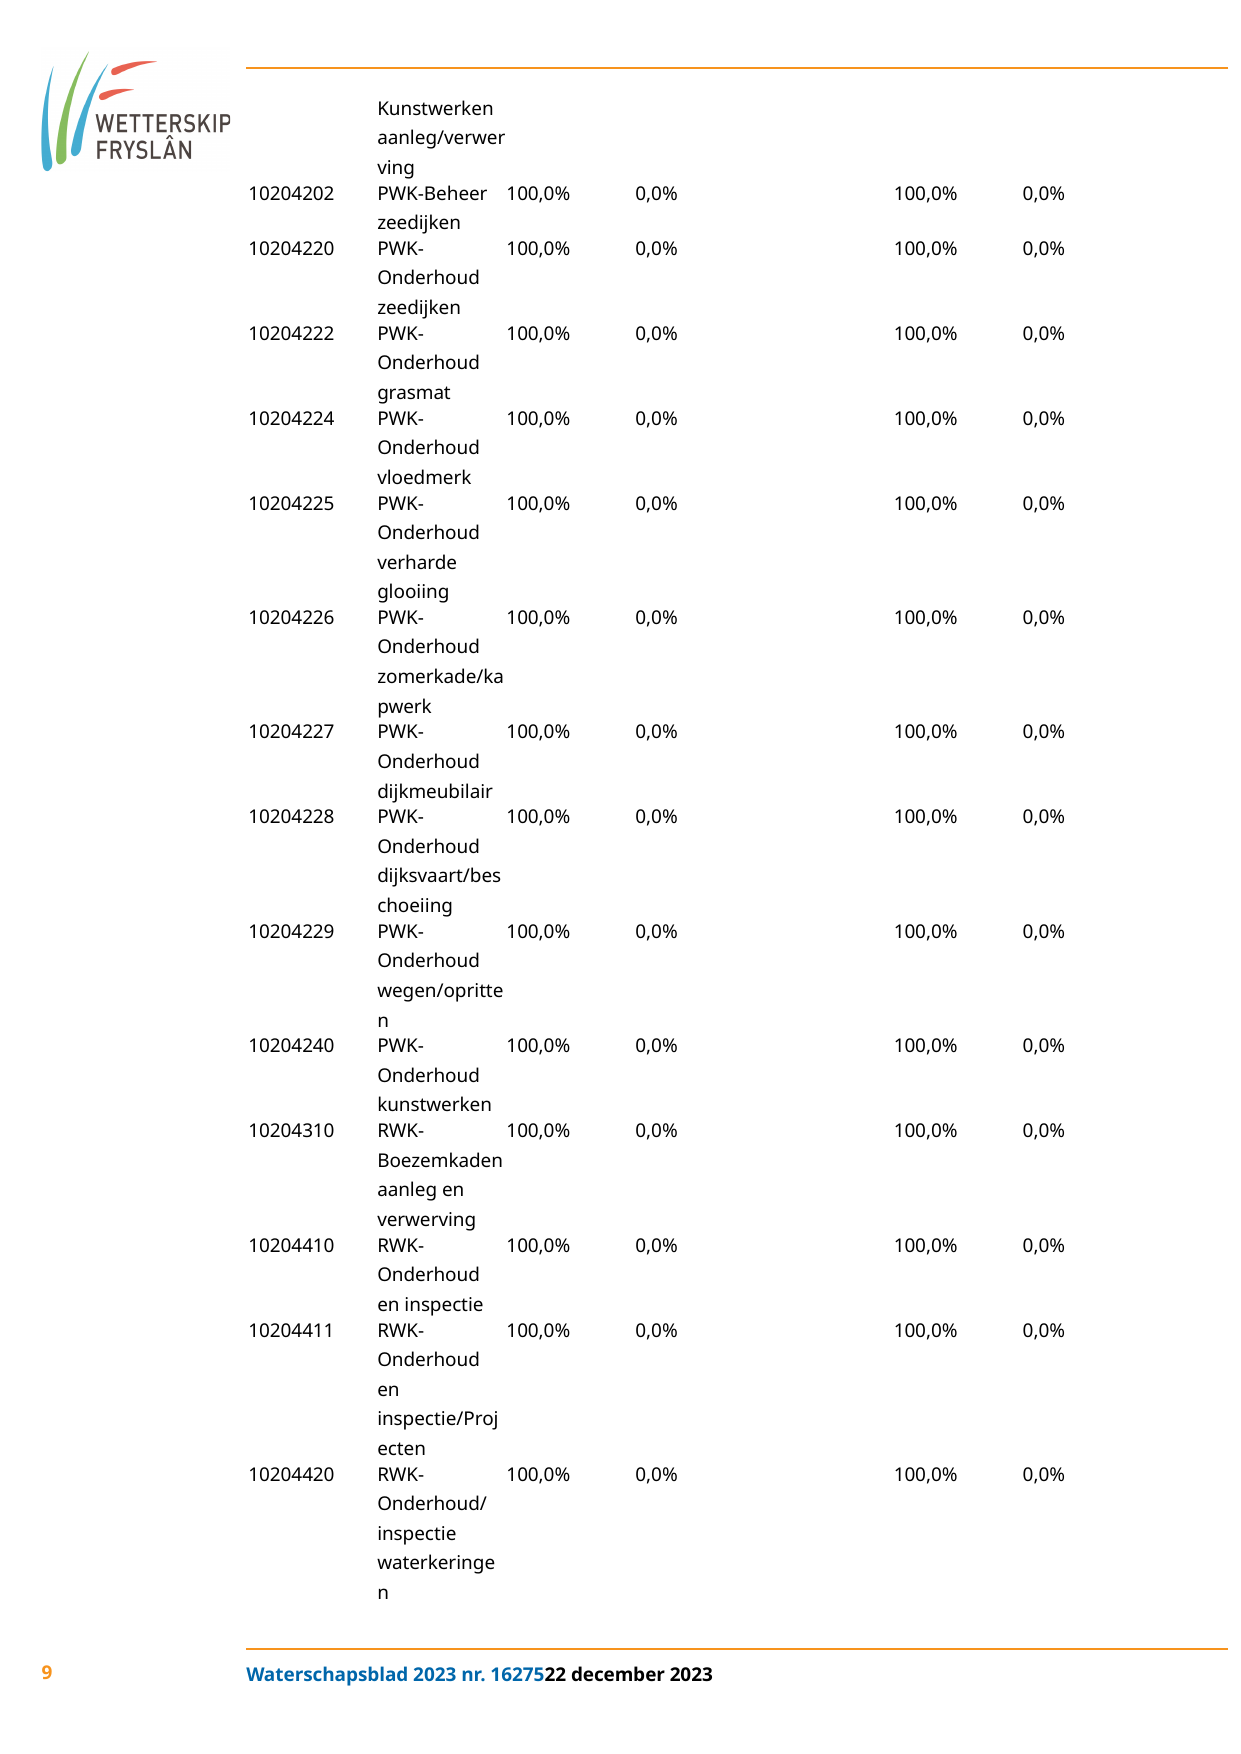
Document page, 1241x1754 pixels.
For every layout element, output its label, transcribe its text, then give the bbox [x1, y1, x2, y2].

table_cell 0,0% [635, 405, 764, 490]
table_cell PWK-Onderhoud dijksvaart/beschoeiing [377, 804, 506, 918]
table_cell [764, 1317, 893, 1461]
table_cell [764, 235, 893, 320]
table_cell 0,0% [635, 235, 764, 320]
table_cell 100,0% [506, 320, 635, 405]
table_cell 0,0% [635, 1317, 764, 1461]
table_cell 10204226 [248, 604, 377, 719]
table_cell Kunstwerken aanleg/verwerving [377, 95, 506, 180]
table_cell 10204410 [248, 1232, 377, 1317]
table_cell 0,0% [635, 1461, 764, 1605]
table_cell [764, 1461, 893, 1605]
table_cell 0,0% [1023, 1317, 1152, 1461]
table_cell [764, 719, 893, 803]
table_cell [764, 1232, 893, 1317]
table_cell 10204225 [248, 490, 377, 604]
table_cell 10204202 [248, 180, 377, 235]
table_cell [764, 490, 893, 604]
table_cell 0,0% [1023, 804, 1152, 918]
table_cell 100,0% [894, 1033, 1022, 1117]
table_cell [764, 320, 893, 405]
table_cell 0,0% [1023, 719, 1152, 803]
table_cell 100,0% [894, 1118, 1022, 1232]
table_cell PWK-Onderhoud wegen/opritten [377, 918, 506, 1032]
table_cell 10204224 [248, 405, 377, 490]
table_cell 0,0% [635, 804, 764, 918]
table_cell 10204228 [248, 804, 377, 918]
table_cell PWK-Onderhoud zeedijken [377, 235, 506, 320]
table_cell 0,0% [1023, 1461, 1152, 1605]
table_cell 0,0% [1023, 320, 1152, 405]
table_cell 100,0% [894, 719, 1022, 803]
table_cell [764, 405, 893, 490]
table_cell 100,0% [894, 1232, 1022, 1317]
table_cell 100,0% [894, 918, 1022, 1032]
table_cell 0,0% [1023, 1232, 1152, 1317]
table_cell PWK-Beheer zeedijken [377, 180, 506, 235]
table_cell 0,0% [635, 719, 764, 803]
table_cell PWK- Onderhoud dijkmeubilair [377, 719, 506, 803]
table_cell 0,0% [1023, 180, 1152, 235]
table_cell 100,0% [894, 804, 1022, 918]
table_cell 10204220 [248, 235, 377, 320]
table_cell [764, 604, 893, 719]
table_cell 100,0% [506, 235, 635, 320]
table_cell 10204227 [248, 719, 377, 803]
table_cell 100,0% [506, 1461, 635, 1605]
table_cell [635, 95, 764, 180]
table_cell 100,0% [506, 405, 635, 490]
table_cell 100,0% [894, 235, 1022, 320]
table_cell 100,0% [894, 604, 1022, 719]
table_cell 10204411 [248, 1317, 377, 1461]
table_cell 100,0% [894, 180, 1022, 235]
table_cell 0,0% [635, 1033, 764, 1117]
table_cell RWK-Boezemkaden aanleg en verwerving [377, 1118, 506, 1232]
table_cell 0,0% [635, 490, 764, 604]
table_cell [506, 95, 635, 180]
table_cell 0,0% [635, 1118, 764, 1232]
table_cell [1023, 95, 1152, 180]
table_cell 0,0% [1023, 604, 1152, 719]
table_cell 0,0% [1023, 1033, 1152, 1117]
table_cell 100,0% [894, 1461, 1022, 1605]
table_cell 100,0% [506, 490, 635, 604]
table_cell [894, 95, 1022, 180]
table_cell PWK-Onderhoud grasmat [377, 320, 506, 405]
table_cell 100,0% [506, 1232, 635, 1317]
table_cell 10204420 [248, 1461, 377, 1605]
table_cell 10204222 [248, 320, 377, 405]
table_cell 100,0% [894, 490, 1022, 604]
table_cell 100,0% [506, 719, 635, 803]
picture [41, 47, 231, 172]
table_cell 100,0% [506, 180, 635, 235]
table_cell [248, 95, 377, 180]
table_cell 0,0% [1023, 1118, 1152, 1232]
table_cell PWK-Onderhoud verharde glooiing [377, 490, 506, 604]
table_cell 10204310 [248, 1118, 377, 1232]
table_cell RWK-Onderhoud en inspectie [377, 1232, 506, 1317]
table_cell 0,0% [1023, 918, 1152, 1032]
table_cell 100,0% [894, 320, 1022, 405]
table_cell PWK-Onderhoud kunstwerken [377, 1033, 506, 1117]
table_cell 100,0% [506, 1317, 635, 1461]
table_cell RWK-Onderhoud/inspectie waterkeringen [377, 1461, 506, 1605]
table_cell 100,0% [506, 918, 635, 1032]
table_cell [764, 1118, 893, 1232]
table_cell 0,0% [635, 604, 764, 719]
table_cell 100,0% [506, 804, 635, 918]
table_cell 0,0% [635, 320, 764, 405]
table_cell 100,0% [506, 1118, 635, 1232]
table_cell 100,0% [506, 604, 635, 719]
table_cell 0,0% [1023, 405, 1152, 490]
table_cell 10204229 [248, 918, 377, 1032]
table_cell PWK-Onderhoud zomerkade/kapwerk [377, 604, 506, 719]
table_cell 0,0% [635, 1232, 764, 1317]
table_cell 100,0% [894, 405, 1022, 490]
table_cell 100,0% [506, 1033, 635, 1117]
table_cell [764, 1033, 893, 1117]
table_cell 100,0% [894, 1317, 1022, 1461]
table_cell 0,0% [635, 180, 764, 235]
table_cell 0,0% [1023, 490, 1152, 604]
table_cell 10204240 [248, 1033, 377, 1117]
table_cell [764, 918, 893, 1032]
table_cell [764, 95, 893, 180]
table_cell 0,0% [635, 918, 764, 1032]
table_cell [764, 180, 893, 235]
table_cell [764, 804, 893, 918]
table_cell RWK-Onderhoud en inspectie/Projecten [377, 1317, 506, 1461]
table_cell PWK-Onderhoud vloedmerk [377, 405, 506, 490]
table_cell 0,0% [1023, 235, 1152, 320]
